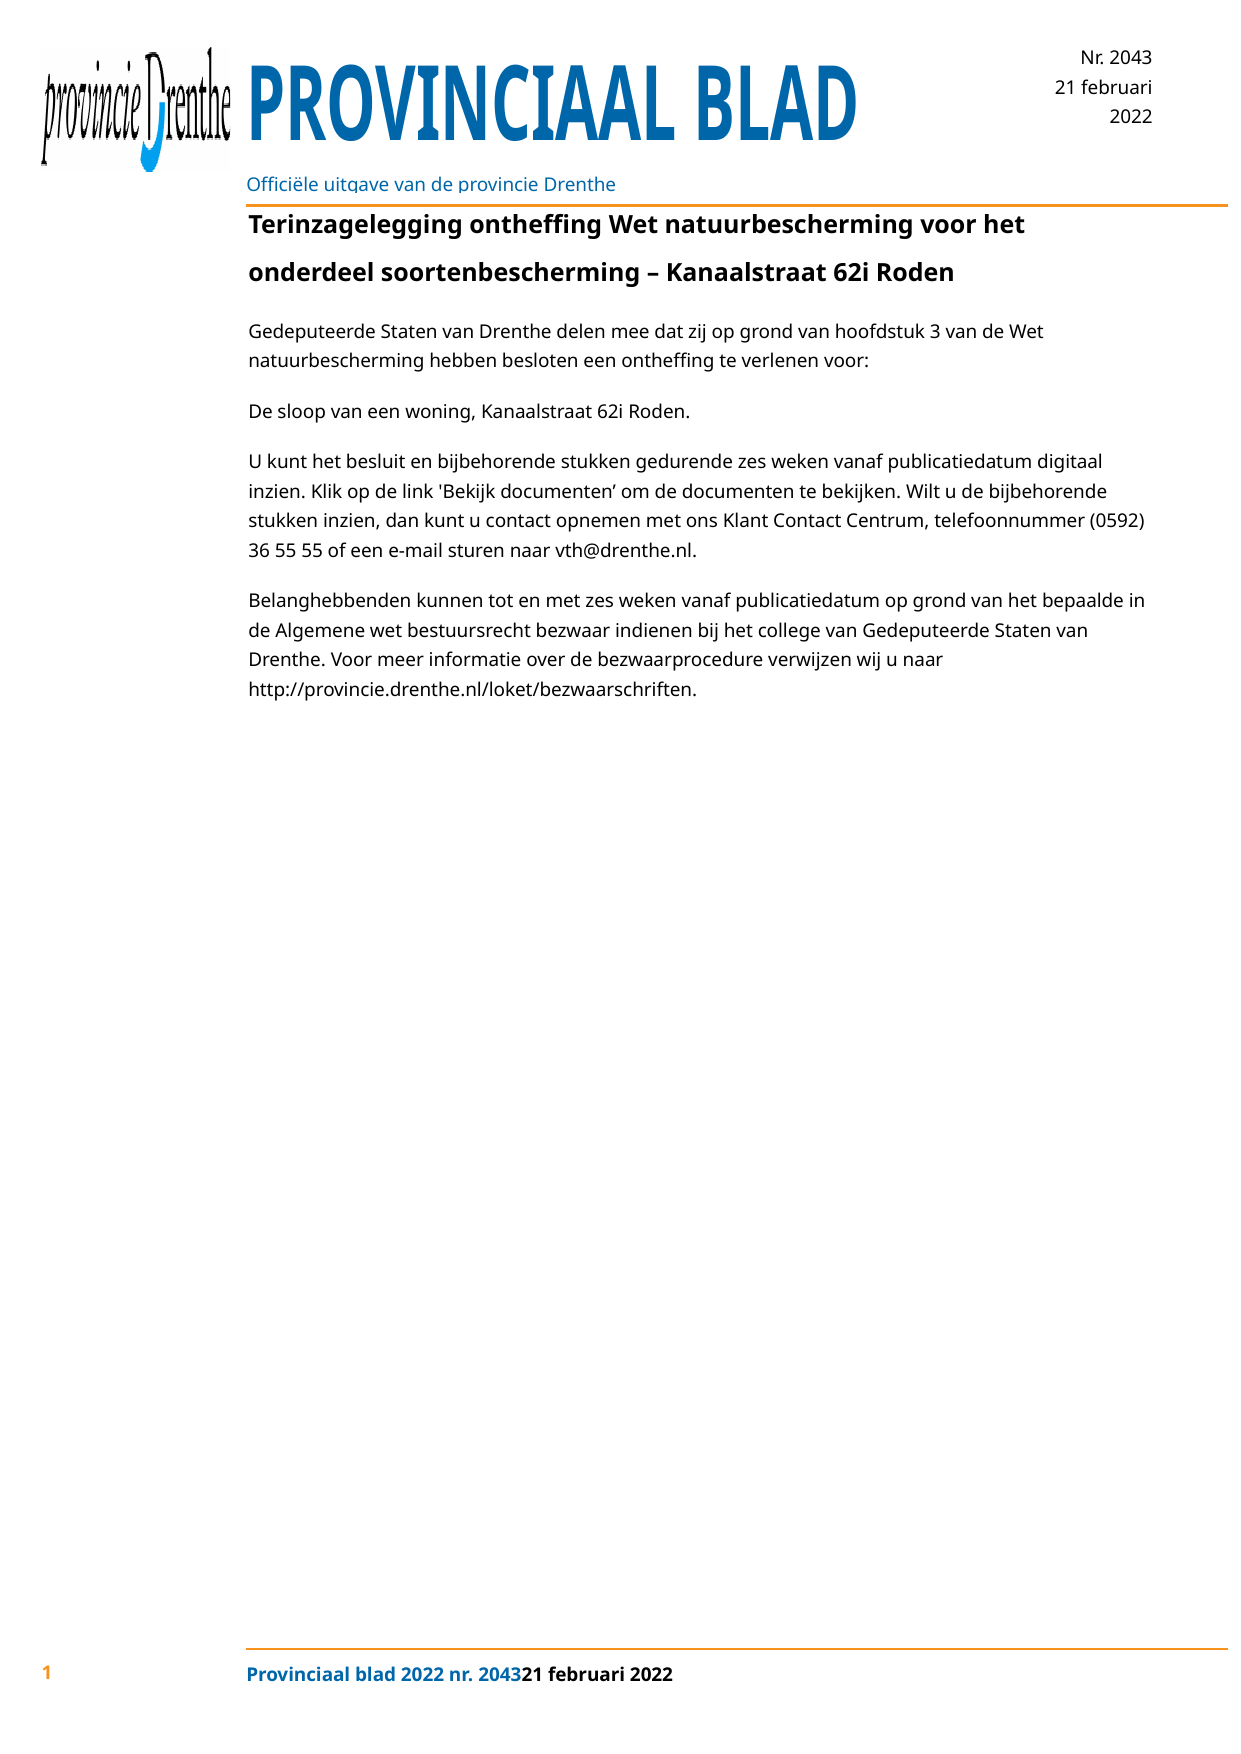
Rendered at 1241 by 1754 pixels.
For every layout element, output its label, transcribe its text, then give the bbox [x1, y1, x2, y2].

picture [41, 47, 231, 172]
text U kunt het besluit en bijbehorende stukken gedurende zes weken vanaf publicatiedatum digitaal inzien. Klik op de link 'Bekijk documenten’ om de documenten te bekijken. Wilt u de bijbehorende stukken inzien, dan kunt u contact opnemen met ons Klant Contact Centrum, telefoonnummer (0592) 36 55 55 of een e-mail sturen naar vth@drenthe.nl. [248, 448, 1152, 563]
text Gedeputeerde Staten van Drenthe delen mee dat zij op grond van hoofdstuk 3 van de Wet natuurbescherming hebben besloten een ontheffing te verlenen voor: [248, 318, 1152, 373]
text Belanghebbenden kunnen tot en met zes weken vanaf publicatiedatum op grond van het bepaalde in de Algemene wet bestuursrecht bezwaar indienen bij het college van Gedeputeerde Staten van Drenthe. Voor meer informatie over de bezwaarprocedure verwijzen wij u naar http://provincie.drenthe.nl/loket/bezwaarschriften. [248, 587, 1152, 702]
text De sloop van een woning, Kanaalstraat 62i Roden. [248, 398, 1152, 424]
text Terinzagelegging ontheffing Wet natuurbescherming voor het onderdeel soortenbescherming – Kanaalstraat 62i Roden [248, 207, 1152, 288]
